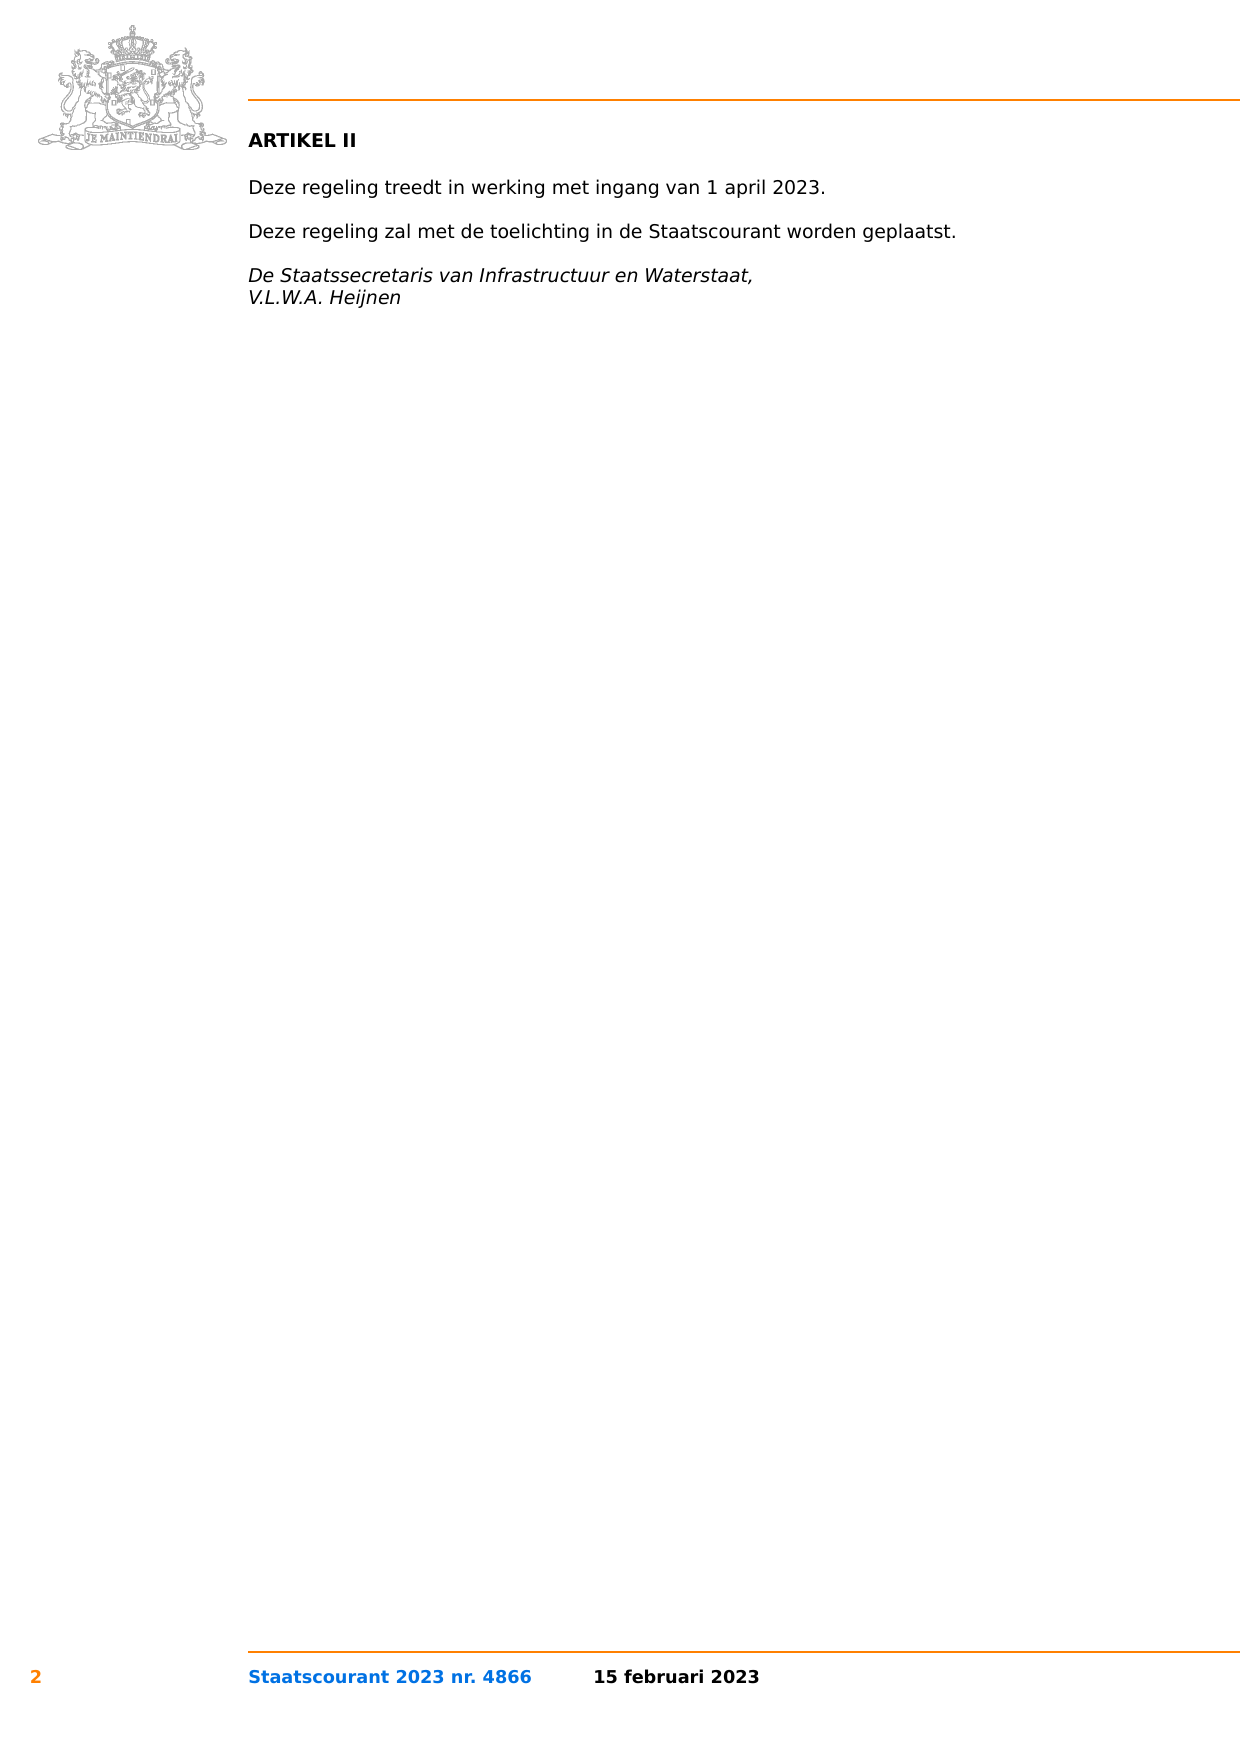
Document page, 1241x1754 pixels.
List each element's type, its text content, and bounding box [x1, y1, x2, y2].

text Deze regeling zal met de toelichting in de Staatscourant worden geplaatst. [248, 221, 1163, 243]
picture [38, 25, 227, 150]
text De Staatssecretaris van Infrastructuur en Waterstaat, V.L.W.A. Heijnen [248, 264, 1163, 308]
subtitle ARTIKEL II [248, 130, 1163, 152]
text Deze regeling treedt in werking met ingang van 1 april 2023. [248, 177, 1163, 199]
